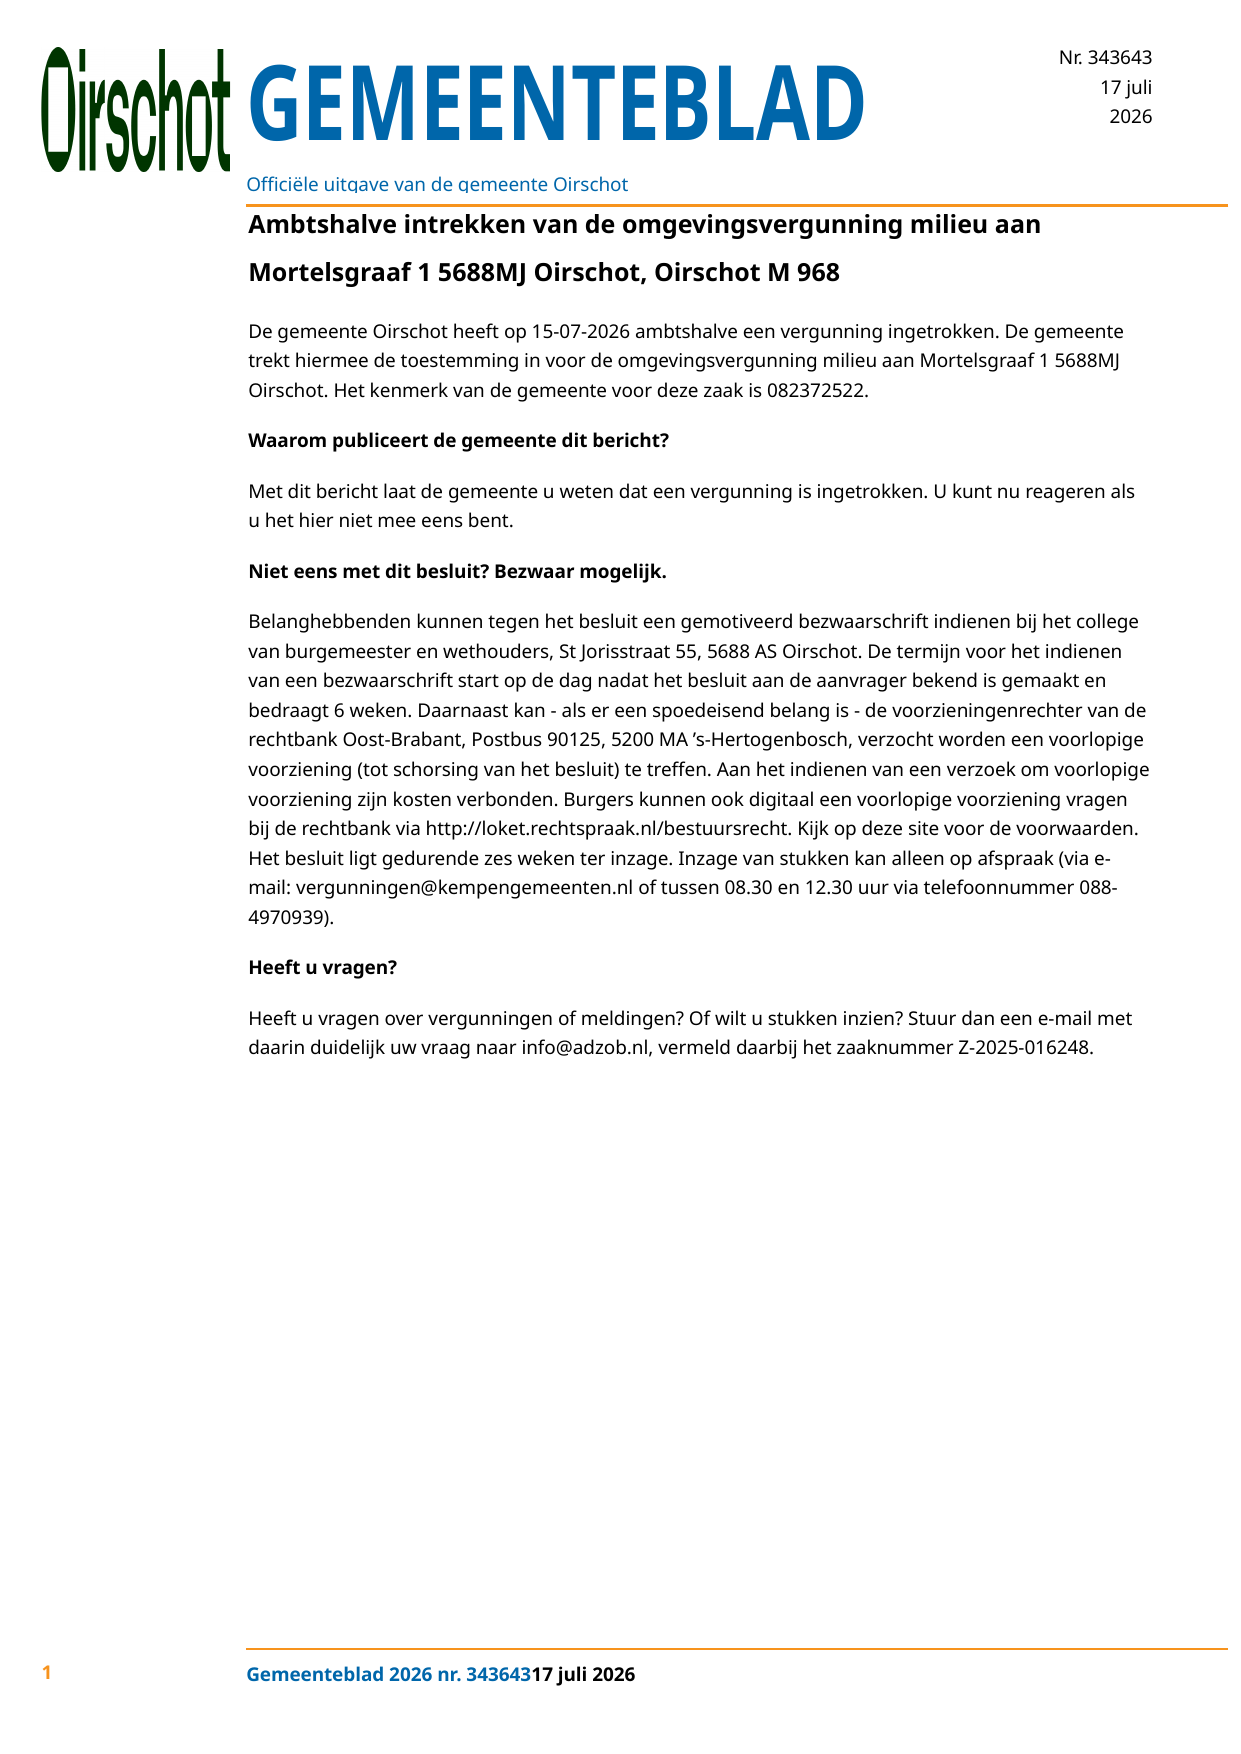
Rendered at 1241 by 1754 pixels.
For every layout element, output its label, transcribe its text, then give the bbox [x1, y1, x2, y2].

picture [41, 47, 231, 172]
text Waarom publiceert de gemeente dit bericht? [248, 427, 1152, 453]
text Niet eens met dit besluit? Bezwaar mogelijk. [248, 558, 1152, 584]
text Heeft u vragen? [248, 954, 1152, 980]
text Belanghebbenden kunnen tegen het besluit een gemotiveerd bezwaarschrift indienen bij het college van burgemeester en wethouders, St Jorisstraat 55, 5688 AS Oirschot. De termijn voor het indienen van een bezwaarschrift start op de dag nadat het besluit aan de aanvrager bekend is gemaakt en bedraagt 6 weken. Daarnaast kan - als er een spoedeisend belang is - de voorzieningenrechter van de rechtbank Oost-Brabant, Postbus 90125, 5200 MA ’s-Hertogenbosch, verzocht worden een voorlopige voorziening (tot schorsing van het besluit) te treffen. Aan het indienen van een verzoek om voorlopige voorziening zijn kosten verbonden. Burgers kunnen ook digitaal een voorlopige voorziening vragen bij de rechtbank via http://loket.rechtspraak.nl/bestuursrecht. Kijk op deze site voor de voorwaarden. Het besluit ligt gedurende zes weken ter inzage. Inzage van stukken kan alleen op afspraak (via e-mail: vergunningen@kempengemeenten.nl of tussen 08.30 en 12.30 uur via telefoonnummer 088-4970939). [248, 608, 1152, 930]
text Met dit bericht laat de gemeente u weten dat een vergunning is ingetrokken. U kunt nu reageren als u het hier niet mee eens bent. [248, 478, 1152, 533]
text Ambtshalve intrekken van de omgevingsvergunning milieu aan Mortelsgraaf 1 5688MJ Oirschot, Oirschot M 968 [248, 207, 1152, 288]
text De gemeente Oirschot heeft op 15-07-2026 ambtshalve een vergunning ingetrokken. De gemeente trekt hiermee de toestemming in voor de omgevingsvergunning milieu aan Mortelsgraaf 1 5688MJ Oirschot. Het kenmerk van de gemeente voor deze zaak is 082372522. [248, 318, 1152, 403]
text Heeft u vragen over vergunningen of meldingen? Of wilt u stukken inzien? Stuur dan een e-mail met daarin duidelijk uw vraag naar info@adzob.nl, vermeld daarbij het zaaknummer Z-2025-016248. [248, 1005, 1152, 1060]
